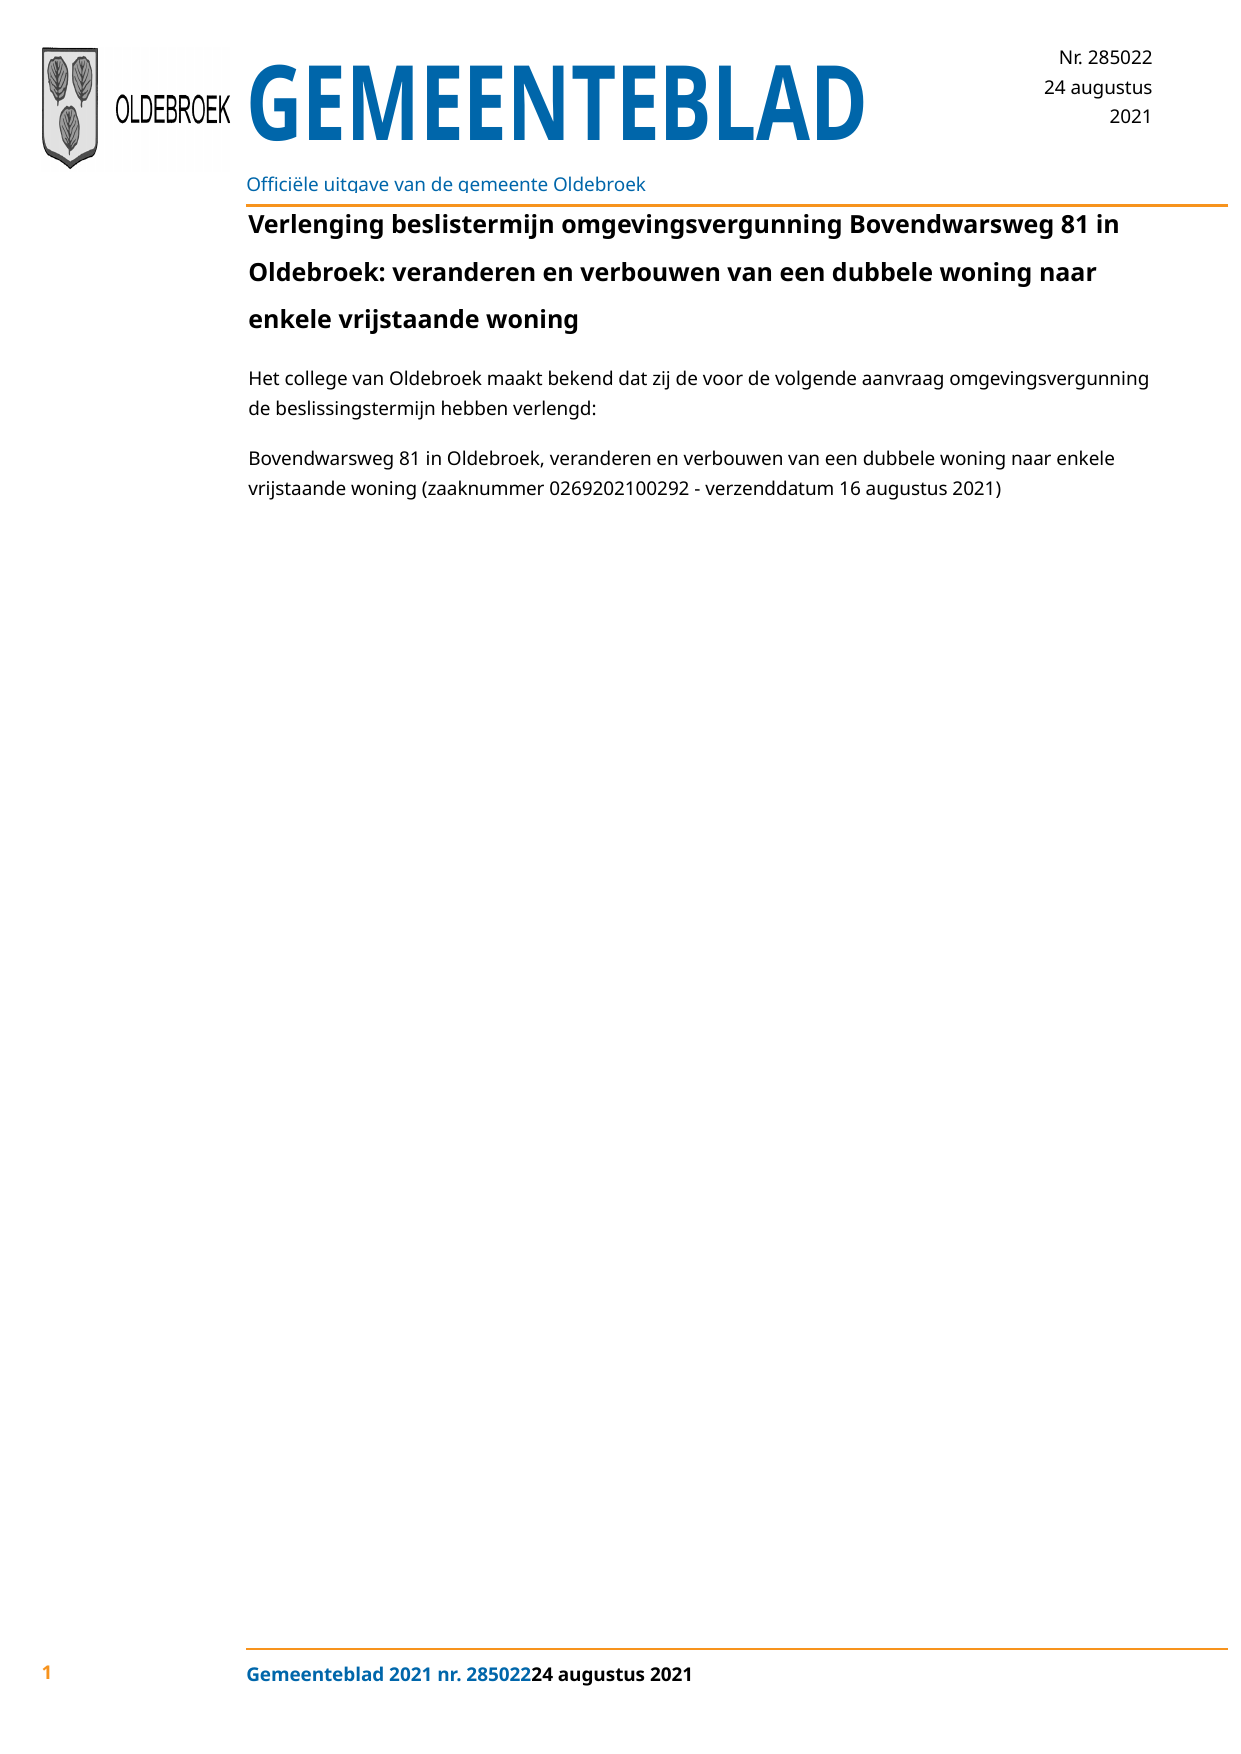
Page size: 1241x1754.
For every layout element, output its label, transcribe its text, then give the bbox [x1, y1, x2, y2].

text Verlenging beslistermijn omgevingsvergunning Bovendwarsweg 81 in Oldebroek: veranderen en verbouwen van een dubbele woning naar enkele vrijstaande woning [248, 207, 1152, 336]
picture [41, 47, 231, 172]
text Het college van Oldebroek maakt bekend dat zij de voor de volgende aanvraag omgevingsvergunning de beslissingstermijn hebben verlengd: [248, 366, 1152, 421]
text Bovendwarsweg 81 in Oldebroek, veranderen en verbouwen van een dubbele woning naar enkele vrijstaande woning (zaaknummer 0269202100292 - verzenddatum 16 augustus 2021) [248, 446, 1152, 501]
